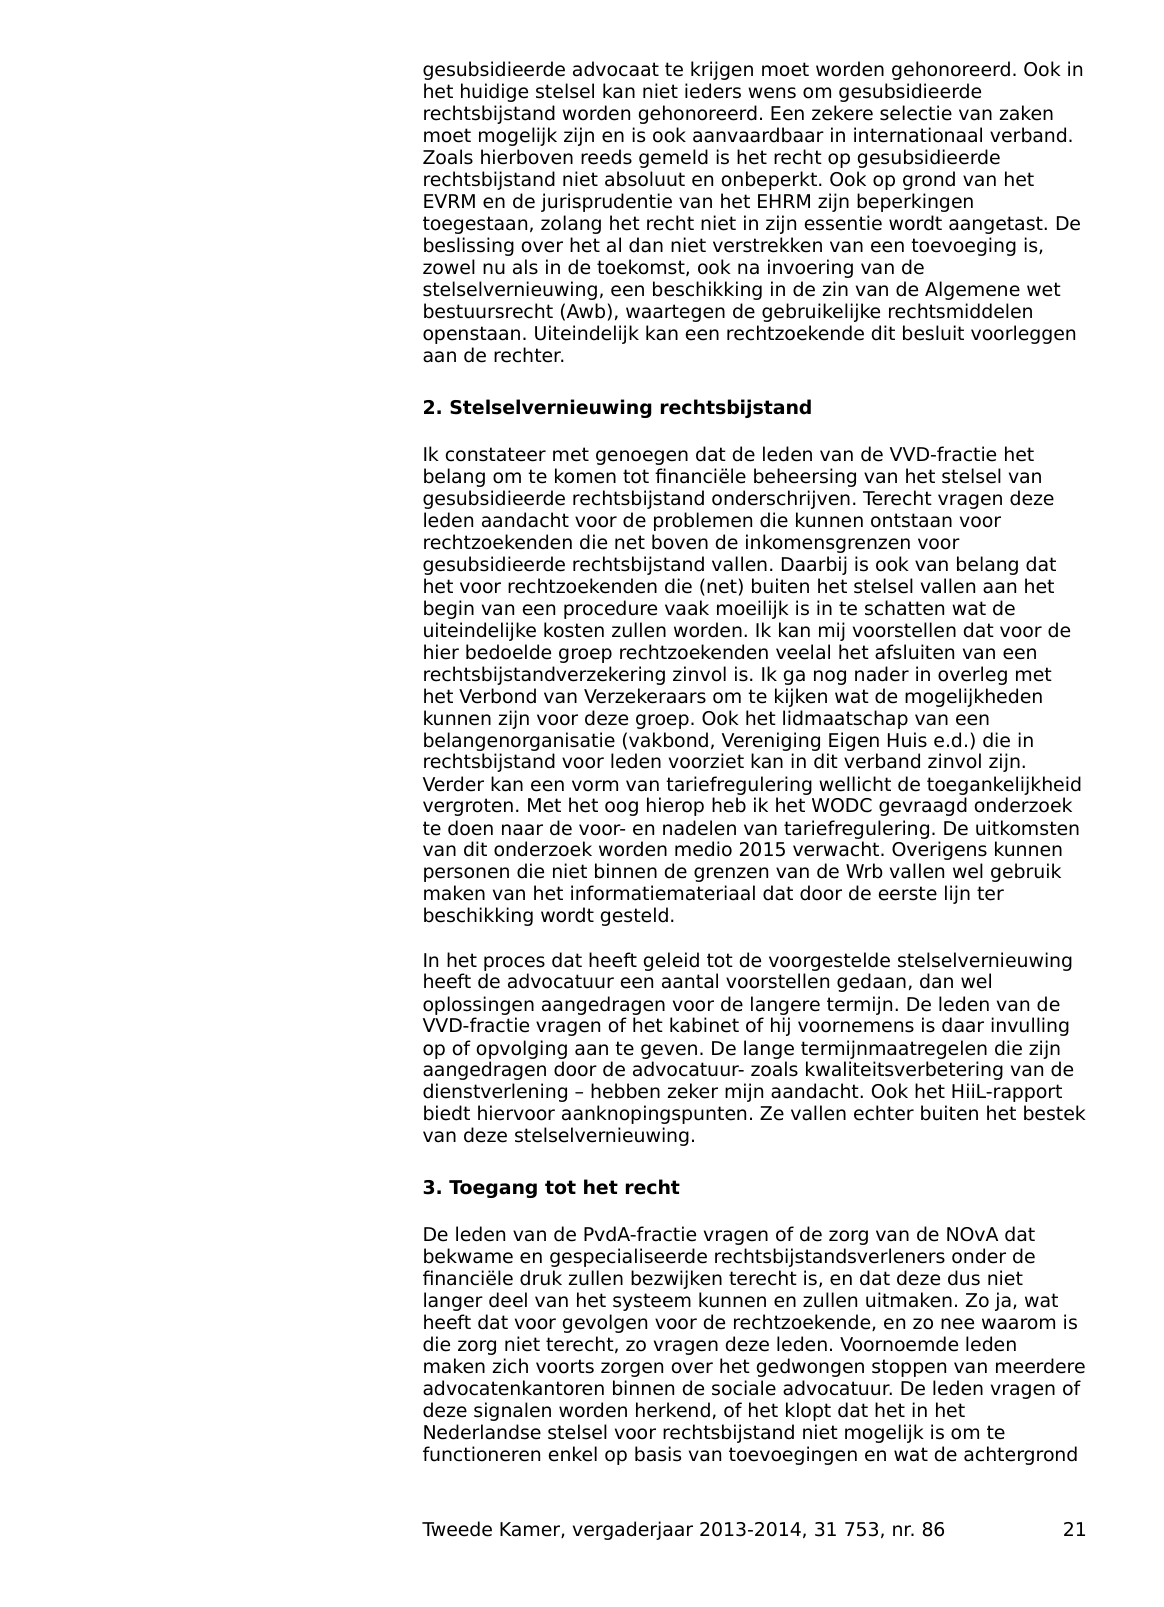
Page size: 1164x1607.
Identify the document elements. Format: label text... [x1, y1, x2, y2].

subtitle 3. Toegang tot het recht [422, 1177, 1087, 1199]
text Ik constateer met genoegen dat de leden van de VVD-fractie het belang om te komen tot financiële beheersing van het stelsel van gesubsidieerde rechtsbijstand onderschrijven. Terecht vragen deze leden aandacht voor de problemen die kunnen ontstaan voor rechtzoekenden die net boven de inkomensgrenzen voor gesubsidieerde rechtsbijstand vallen. Daarbij is ook van belang dat het voor rechtzoekenden die (net) buiten het stelsel vallen aan het begin van een procedure vaak moeilijk is in te schatten wat de uiteindelijke kosten zullen worden. Ik kan mij voorstellen dat voor de hier bedoelde groep rechtzoekenden veelal het afsluiten van een rechtsbijstandverzekering zinvol is. Ik ga nog nader in overleg met het Verbond van Verzekeraars om te kijken wat de mogelijkheden kunnen zijn voor deze groep. Ook het lidmaatschap van een belangenorganisatie (vakbond, Vereniging Eigen Huis e.d.) die in rechtsbijstand voor leden voorziet kan in dit verband zinvol zijn. Verder kan een vorm van tariefregulering wellicht de toegankelijkheid vergroten. Met het oog hierop heb ik het WODC gevraagd onderzoek te doen naar de voor- en nadelen van tariefregulering. De uitkomsten van dit onderzoek worden medio 2015 verwacht. Overigens kunnen personen die niet binnen de grenzen van de Wrb vallen wel gebruik maken van het informatiemateriaal dat door de eerste lijn ter beschikking wordt gesteld. [422, 444, 1087, 927]
text In het proces dat heeft geleid tot de voorgestelde stelselvernieuwing heeft de advocatuur een aantal voorstellen gedaan, dan wel oplossingen aangedragen voor de langere termijn. De leden van de VVD-fractie vragen of het kabinet of hij voornemens is daar invulling op of opvolging aan te geven. De lange termijnmaatregelen die zijn aangedragen door de advocatuur- zoals kwaliteitsverbetering van de dienstverlening – hebben zeker mijn aandacht. Ook het HiiL-rapport biedt hiervoor aanknopingspunten. Ze vallen echter buiten het bestek van deze stelselvernieuwing. [422, 949, 1087, 1147]
subtitle 2. Stelselvernieuwing rechtsbijstand [422, 397, 1087, 419]
text De leden van de PvdA-fractie vragen of de zorg van de NOvA dat bekwame en gespecialiseerde rechtsbijstandsverleners onder de financiële druk zullen bezwijken terecht is, en dat deze dus niet langer deel van het systeem kunnen en zullen uitmaken. Zo ja, wat heeft dat voor gevolgen voor de rechtzoekende, en zo nee waarom is die zorg niet terecht, zo vragen deze leden. Voornoemde leden maken zich voorts zorgen over het gedwongen stoppen van meerdere advocatenkantoren binnen de sociale advocatuur. De leden vragen of deze signalen worden herkend, of het klopt dat het in het Nederlandse stelsel voor rechtsbijstand niet mogelijk is om te functioneren enkel op basis van toevoegingen en wat de achtergrond [422, 1224, 1087, 1466]
text gesubsidieerde advocaat te krijgen moet worden gehonoreerd. Ook in het huidige stelsel kan niet ieders wens om gesubsidieerde rechtsbijstand worden gehonoreerd. Een zekere selectie van zaken moet mogelijk zijn en is ook aanvaardbaar in internationaal verband. Zoals hierboven reeds gemeld is het recht op gesubsidieerde rechtsbijstand niet absoluut en onbeperkt. Ook op grond van het EVRM en de jurisprudentie van het EHRM zijn beperkingen toegestaan, zolang het recht niet in zijn essentie wordt aangetast. De beslissing over het al dan niet verstrekken van een toevoeging is, zowel nu als in de toekomst, ook na invoering van de stelselvernieuwing, een beschikking in de zin van de Algemene wet bestuursrecht (Awb), waartegen de gebruikelijke rechtsmiddelen openstaan. Uiteindelijk kan een rechtzoekende dit besluit voorleggen aan de rechter. [422, 59, 1087, 367]
